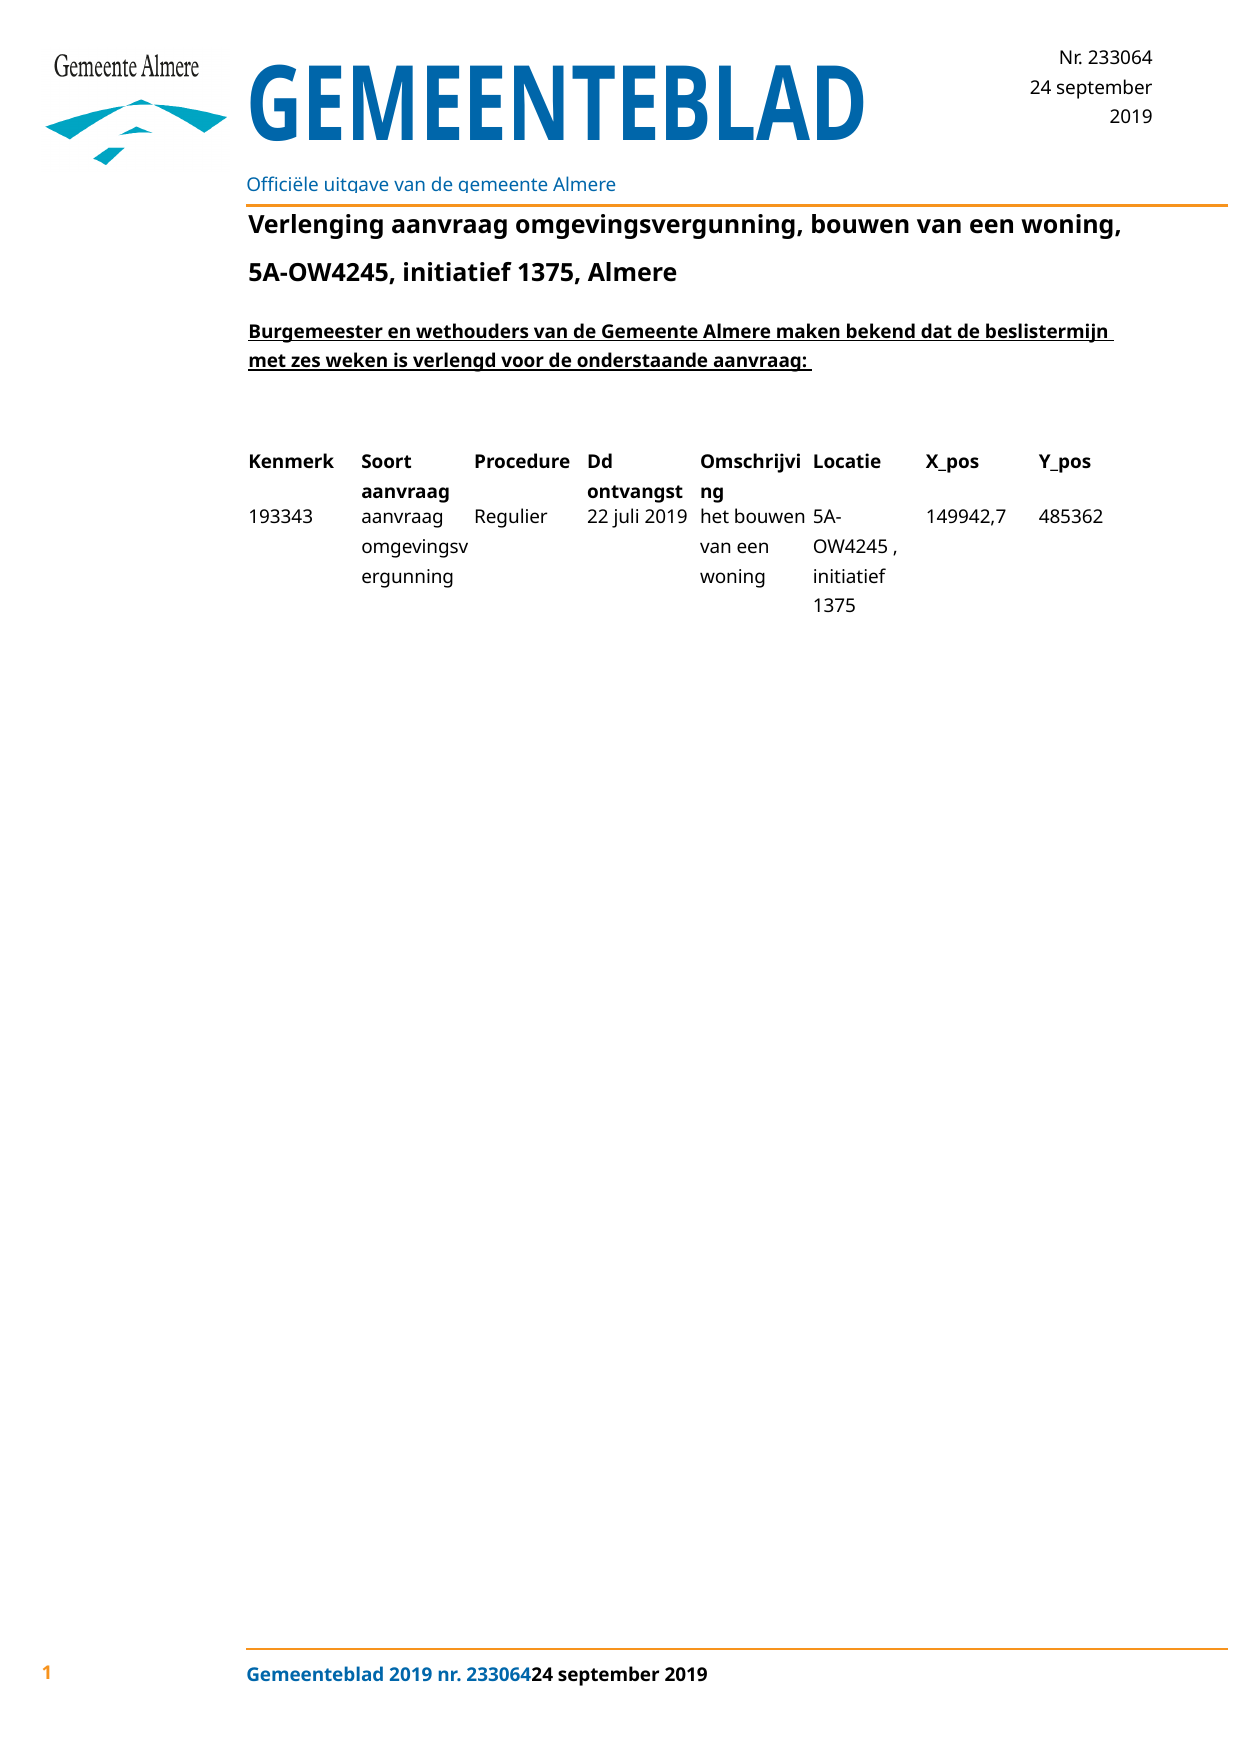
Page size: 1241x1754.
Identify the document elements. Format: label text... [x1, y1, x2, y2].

table_header Dd ontvangst [587, 449, 700, 504]
text Burgemeester en wethouders van de Gemeente Almere maken bekend dat de beslistermijn met zes weken is verlengd voor de onderstaande aanvraag: [248, 318, 1152, 373]
table_header X_pos [926, 449, 1038, 504]
table_header Omschrijving [700, 449, 813, 504]
table_cell 149942,7 [926, 504, 1038, 618]
table_cell 485362 [1039, 504, 1152, 618]
table_cell het bouwen van een woning [700, 504, 813, 618]
table_cell 193343 [248, 504, 361, 618]
table_header Kenmerk [248, 449, 361, 504]
picture [41, 47, 231, 172]
table_cell Regulier [474, 504, 587, 618]
table_cell 5A-OW4245 , initiatief 1375 [813, 504, 926, 618]
table_header Y_pos [1039, 449, 1152, 504]
table_cell aanvraag omgevingsvergunning [361, 504, 474, 618]
table_cell 22 juli 2019 [587, 504, 700, 618]
table_header Soort aanvraag [361, 449, 474, 504]
text Verlenging aanvraag omgevingsvergunning, bouwen van een woning, 5A-OW4245, initiatief 1375, Almere [248, 207, 1152, 288]
table_header Procedure [474, 449, 587, 504]
table_header Locatie [813, 449, 926, 504]
